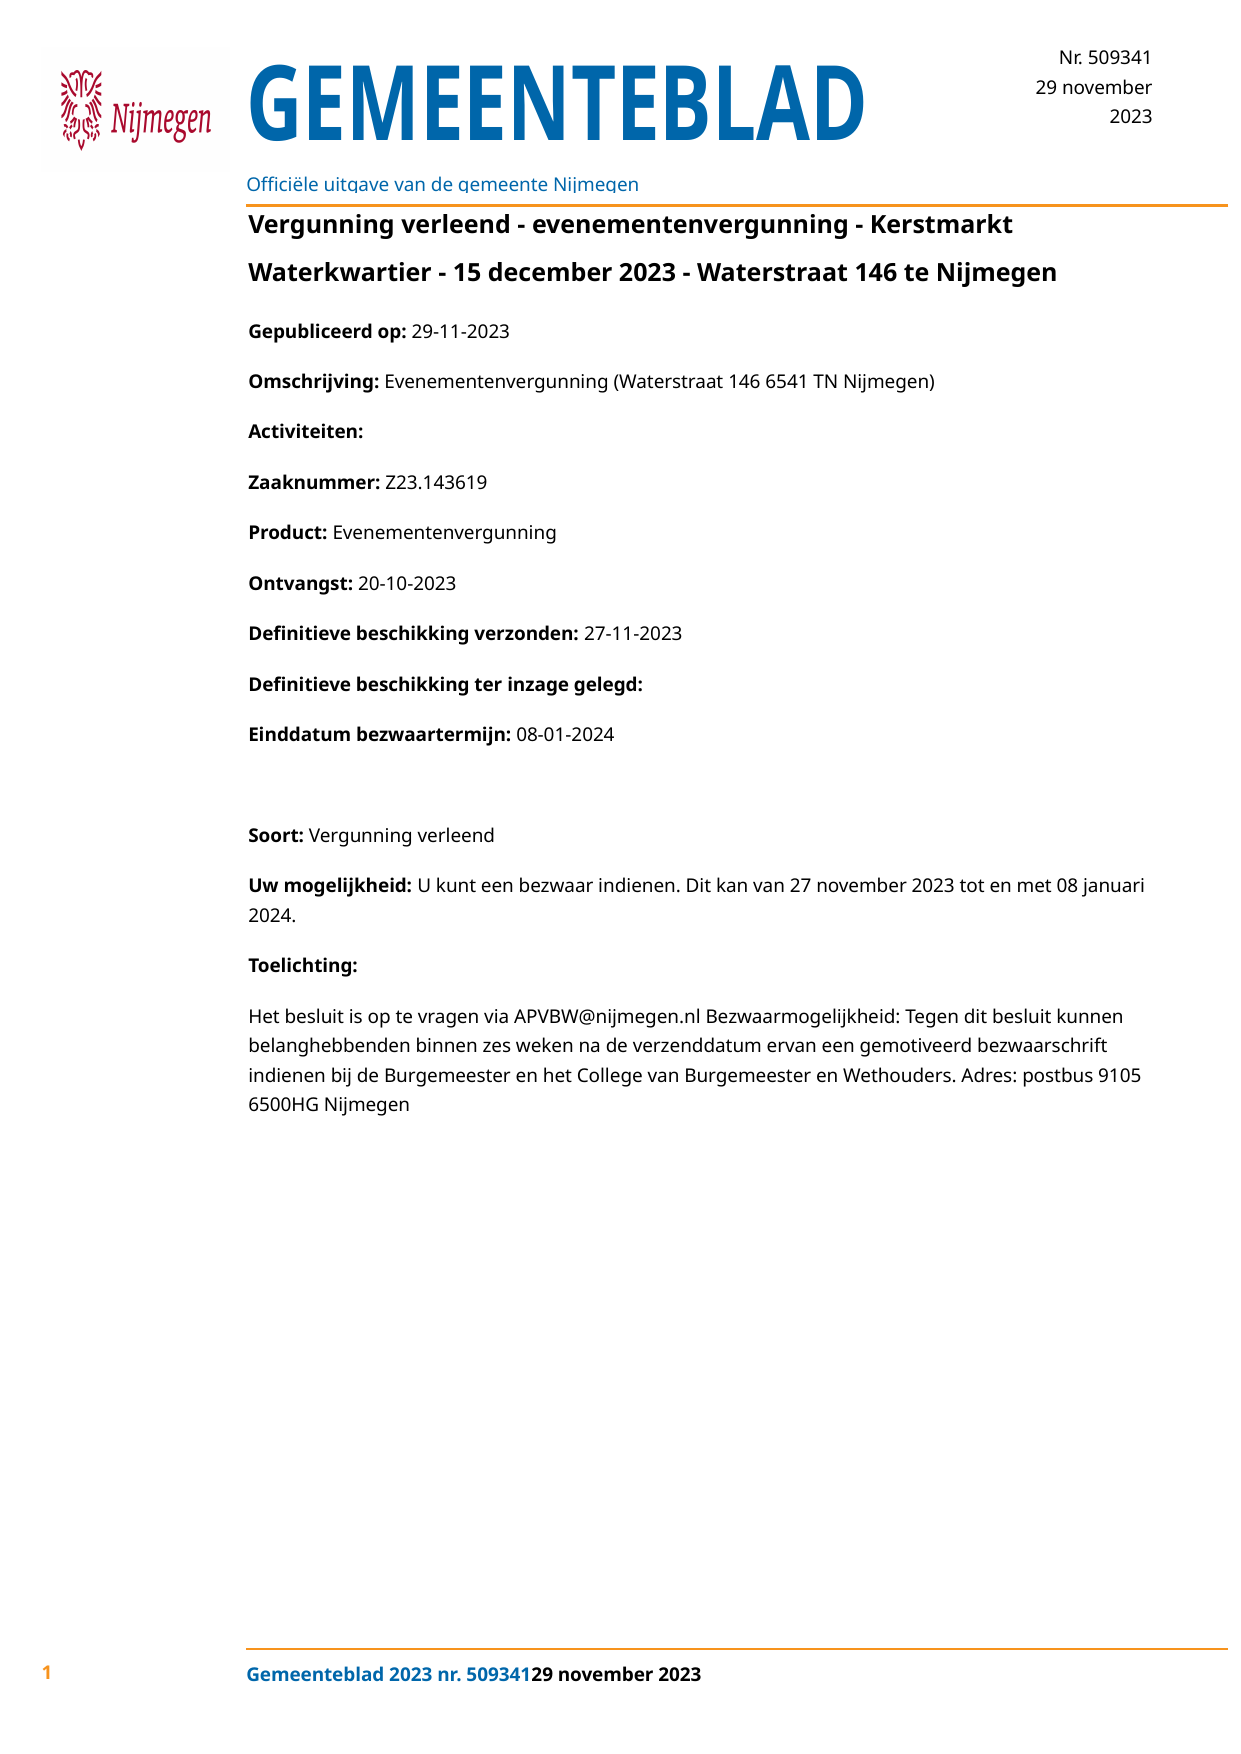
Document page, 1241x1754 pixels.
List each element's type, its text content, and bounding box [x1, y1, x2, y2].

text Definitieve beschikking ter inzage gelegd: [248, 671, 1152, 697]
text Product: Evenementenvergunning [248, 519, 1152, 545]
text Definitieve beschikking verzonden: 27-11-2023 [248, 620, 1152, 646]
text Gepubliceerd op: 29-11-2023 [248, 318, 1152, 344]
picture [41, 47, 231, 172]
text Soort: Vergunning verleend [248, 822, 1152, 848]
text Activiteiten: [248, 419, 1152, 444]
text Zaaknummer: Z23.143619 [248, 469, 1152, 495]
text Ontvangst: 20-10-2023 [248, 570, 1152, 596]
text Omschrijving: Evenementenvergunning (Waterstraat 146 6541 TN Nijmegen) [248, 368, 1152, 394]
text Toelichting: [248, 952, 1152, 978]
text Vergunning verleend - evenementenvergunning - Kerstmarkt Waterkwartier - 15 december 2023 - Waterstraat 146 te Nijmegen [248, 207, 1152, 288]
text Het besluit is op te vragen via APVBW@nijmegen.nl Bezwaarmogelijkheid: Tegen dit besluit kunnen belanghebbenden binnen zes weken na de verzenddatum ervan een gemotiveerd bezwaarschrift indienen bij de Burgemeester en het College van Burgemeester en Wethouders. Adres: postbus 9105 6500HG Nijmegen [248, 1003, 1152, 1117]
text Uw mogelijkheid: U kunt een bezwaar indienen. Dit kan van 27 november 2023 tot en met 08 januari 2024. [248, 872, 1152, 928]
text Einddatum bezwaartermijn: 08-01-2024 [248, 721, 1152, 747]
